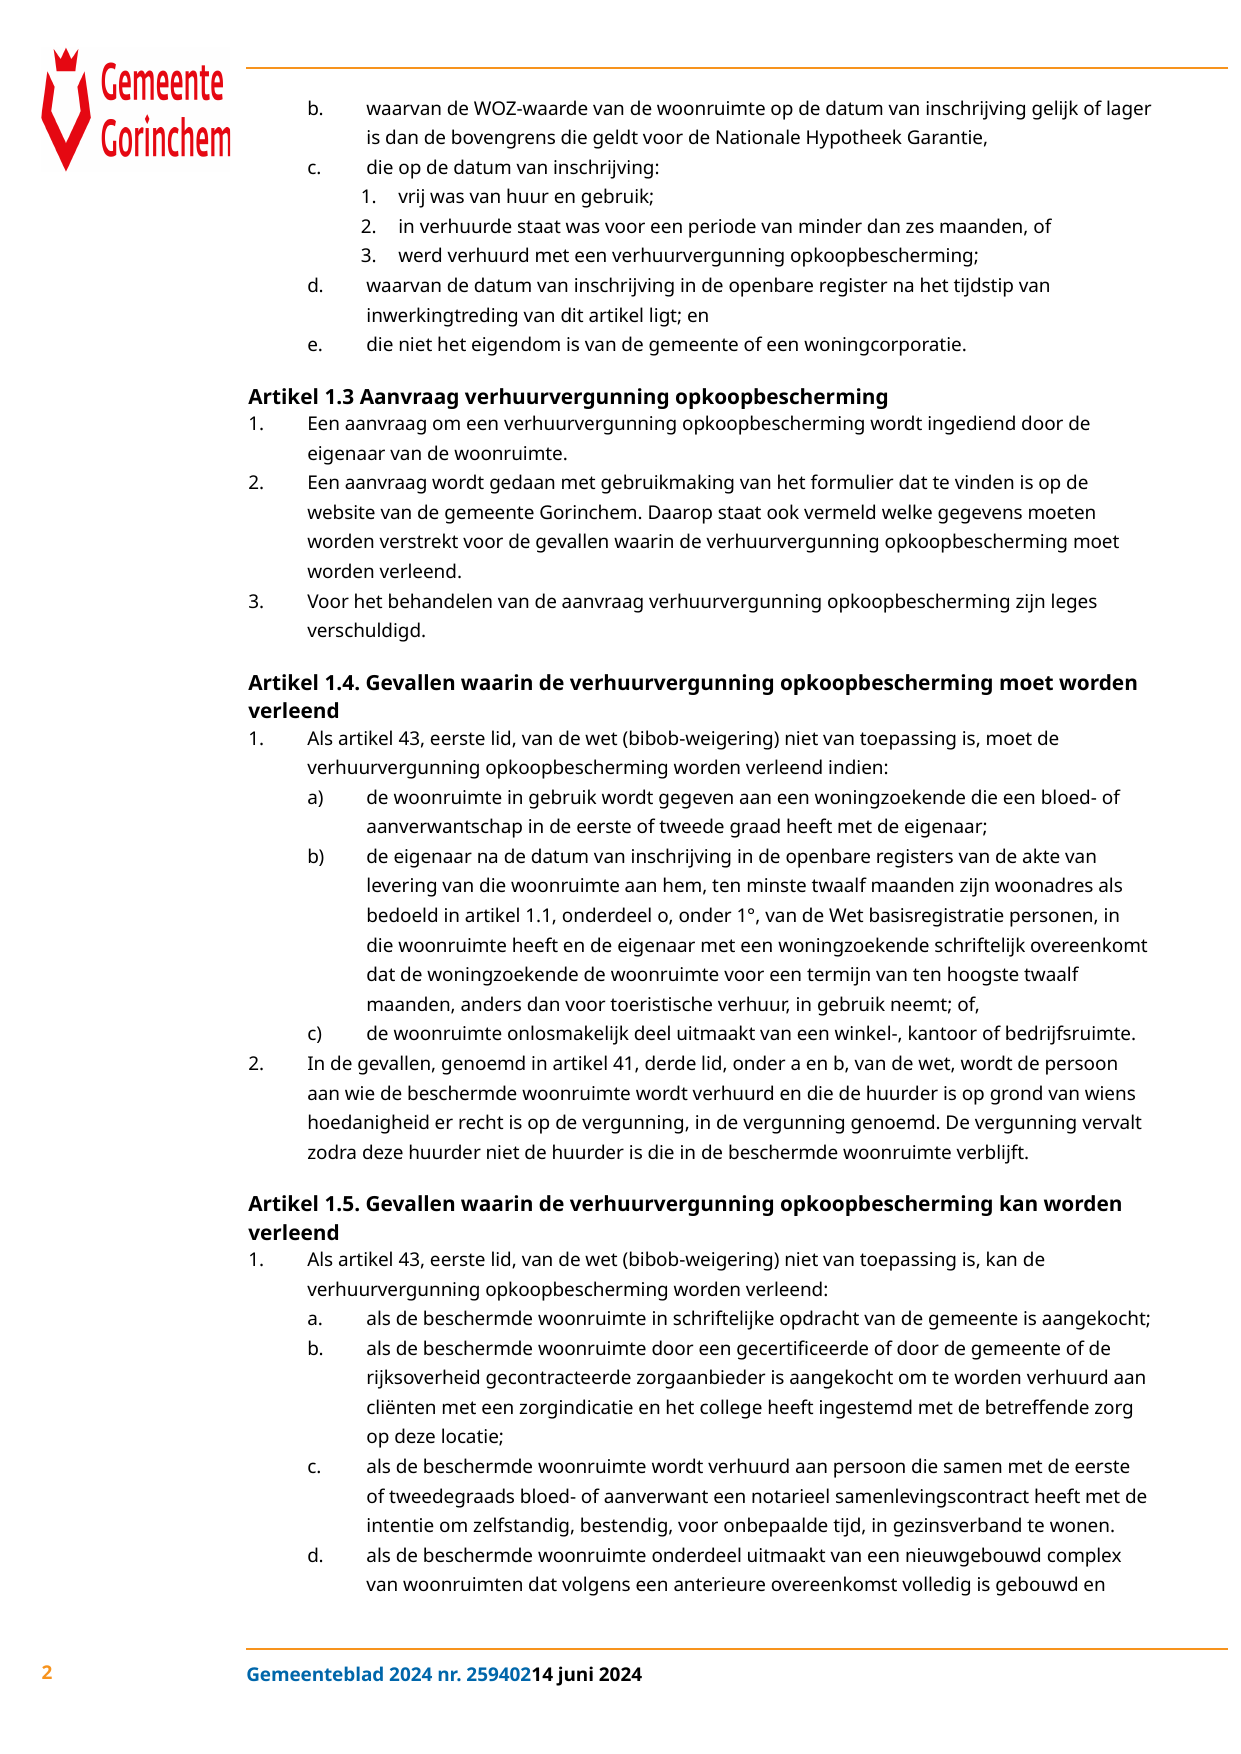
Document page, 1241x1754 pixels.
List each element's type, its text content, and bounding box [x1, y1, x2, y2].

list in verhuurde staat was voor een periode van minder dan zes maanden, of [361, 213, 1152, 239]
list Als artikel 43, eerste lid, van de wet (bibob-weigering) niet van toepassing is, kan de verhuurvergunning opkoopbescherming worden verleend: [248, 1246, 1152, 1301]
list de woonruimte in gebruik wordt gegeven aan een woningzoekende die een bloed- of aanverwantschap in de eerste of tweede graad heeft met de eigenaar; [307, 784, 1152, 839]
list de woonruimte onlosmakelijk deel uitmaakt van een winkel-, kantoor of bedrijfsruimte. [307, 1021, 1152, 1046]
list Een aanvraag om een verhuurvergunning opkoopbescherming wordt ingediend door de eigenaar van de woonruimte. [248, 410, 1152, 466]
text Artikel 1.5. Gevallen waarin de verhuurvergunning opkoopbescherming kan worden verleend [248, 1189, 1152, 1246]
list waarvan de datum van inschrijving in de openbare register na het tijdstip van inwerkingtreding van dit artikel ligt; en [307, 272, 1152, 328]
list werd verhuurd met een verhuurvergunning opkoopbescherming; [361, 243, 1152, 268]
text Artikel 1.3 Aanvraag verhuurvergunning opkoopbescherming [248, 382, 1152, 410]
list als de beschermde woonruimte onderdeel uitmaakt van een nieuwgebouwd complex van woonruimten dat volgens een anterieure overeenkomst volledig is gebouwd en [307, 1542, 1152, 1597]
list als de beschermde woonruimte door een gecertificeerde of door de gemeente of de rijksoverheid gecontracteerde zorgaanbieder is aangekocht om te worden verhuurd aan cliënten met een zorgindicatie en het college heeft ingestemd met de betreffende zorg op deze locatie; [307, 1335, 1152, 1449]
list waarvan de WOZ-waarde van de woonruimte op de datum van inschrijving gelijk of lager is dan de bovengrens die geldt voor de Nationale Hypotheek Garantie, [307, 95, 1152, 150]
picture [41, 47, 231, 172]
list als de beschermde woonruimte wordt verhuurd aan persoon die samen met de eerste of tweedegraads bloed- of aanverwant een notarieel samenlevingscontract heeft met de intentie om zelfstandig, bestendig, voor onbepaalde tijd, in gezinsverband te wonen. [307, 1453, 1152, 1538]
list Als artikel 43, eerste lid, van de wet (bibob-weigering) niet van toepassing is, moet de verhuurvergunning opkoopbescherming worden verleend indien: [248, 725, 1152, 780]
list als de beschermde woonruimte in schriftelijke opdracht van de gemeente is aangekocht; [307, 1305, 1152, 1331]
list Een aanvraag wordt gedaan met gebruikmaking van het formulier dat te vinden is op de website van de gemeente Gorinchem. Daarop staat ook vermeld welke gegevens moeten worden verstrekt voor de gevallen waarin de verhuurvergunning opkoopbescherming moet worden verleend. [248, 469, 1152, 584]
list die niet het eigendom is van de gemeente of een woningcorporatie. [307, 331, 1152, 357]
text Artikel 1.4. Gevallen waarin de verhuurvergunning opkoopbescherming moet worden verleend [248, 668, 1152, 725]
list die op de datum van inschrijving: [307, 154, 1152, 180]
list In de gevallen, genoemd in artikel 41, derde lid, onder a en b, van de wet, wordt de persoon aan wie de beschermde woonruimte wordt verhuurd en die de huurder is op grond van wiens hoedanigheid er recht is op de vergunning, in de vergunning genoemd. De vergunning vervalt zodra deze huurder niet de huurder is die in de beschermde woonruimte verblijft. [248, 1050, 1152, 1164]
list de eigenaar na de datum van inschrijving in de openbare registers van de akte van levering van die woonruimte aan hem, ten minste twaalf maanden zijn woonadres als bedoeld in artikel 1.1, onderdeel o, onder 1°, van de Wet basisregistratie personen, in die woonruimte heeft en de eigenaar met een woningzoekende schriftelijk overeenkomt dat de woningzoekende de woonruimte voor een termijn van ten hoogste twaalf maanden, anders dan voor toeristische verhuur, in gebruik neemt; of, [307, 843, 1152, 1017]
list Voor het behandelen van de aanvraag verhuurvergunning opkoopbescherming zijn leges verschuldigd. [248, 588, 1152, 643]
list vrij was van huur en gebruik; [361, 183, 1152, 209]
